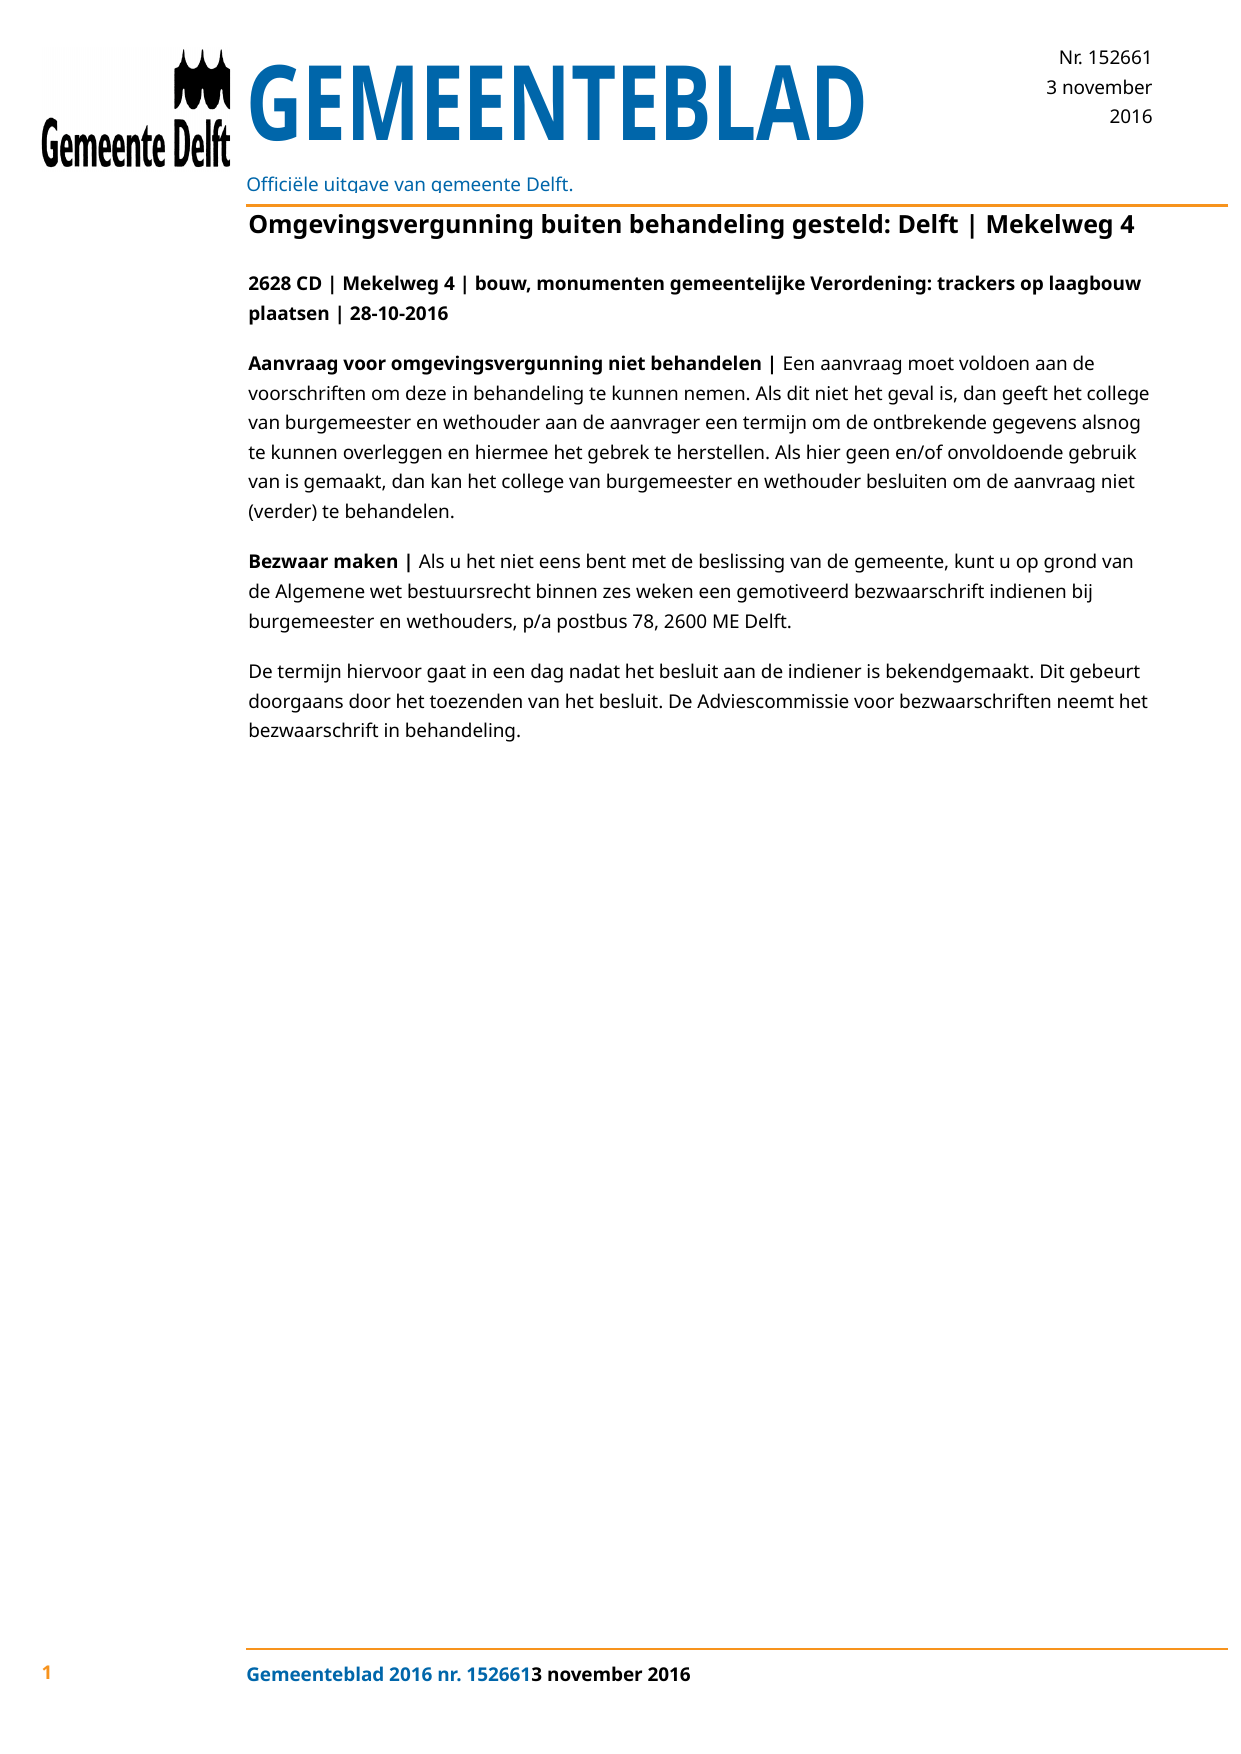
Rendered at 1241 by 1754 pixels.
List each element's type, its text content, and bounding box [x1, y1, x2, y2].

text De termijn hiervoor gaat in een dag nadat het besluit aan de indiener is bekendgemaakt. Dit gebeurt doorgaans door het toezenden van het besluit. De Adviescommissie voor bezwaarschriften neemt het bezwaarschrift in behandeling. [248, 658, 1152, 743]
text 2628 CD | Mekelweg 4 | bouw, monumenten gemeentelijke Verordening: trackers op laagbouw plaatsen | 28-10-2016 [248, 270, 1152, 326]
text Aanvraag voor omgevingsvergunning niet behandelen | Een aanvraag moet voldoen aan de voorschriften om deze in behandeling te kunnen nemen. Als dit niet het geval is, dan geeft het college van burgemeester en wethouder aan de aanvrager een termijn om de ontbrekende gegevens alsnog te kunnen overleggen en hiermee het gebrek te herstellen. Als hier geen en/of onvoldoende gebruik van is gemaakt, dan kan het college van burgemeester en wethouder besluiten om de aanvraag niet (verder) te behandelen. [248, 350, 1152, 524]
text Bezwaar maken | Als u het niet eens bent met de beslissing van de gemeente, kunt u op grond van de Algemene wet bestuursrecht binnen zes weken een gemotiveerd bezwaarschrift indienen bij burgemeester en wethouders, p/a postbus 78, 2600 ME Delft. [248, 549, 1152, 633]
text Omgevingsvergunning buiten behandeling gesteld: Delft | Mekelweg 4 [248, 207, 1152, 241]
picture [41, 47, 231, 172]
